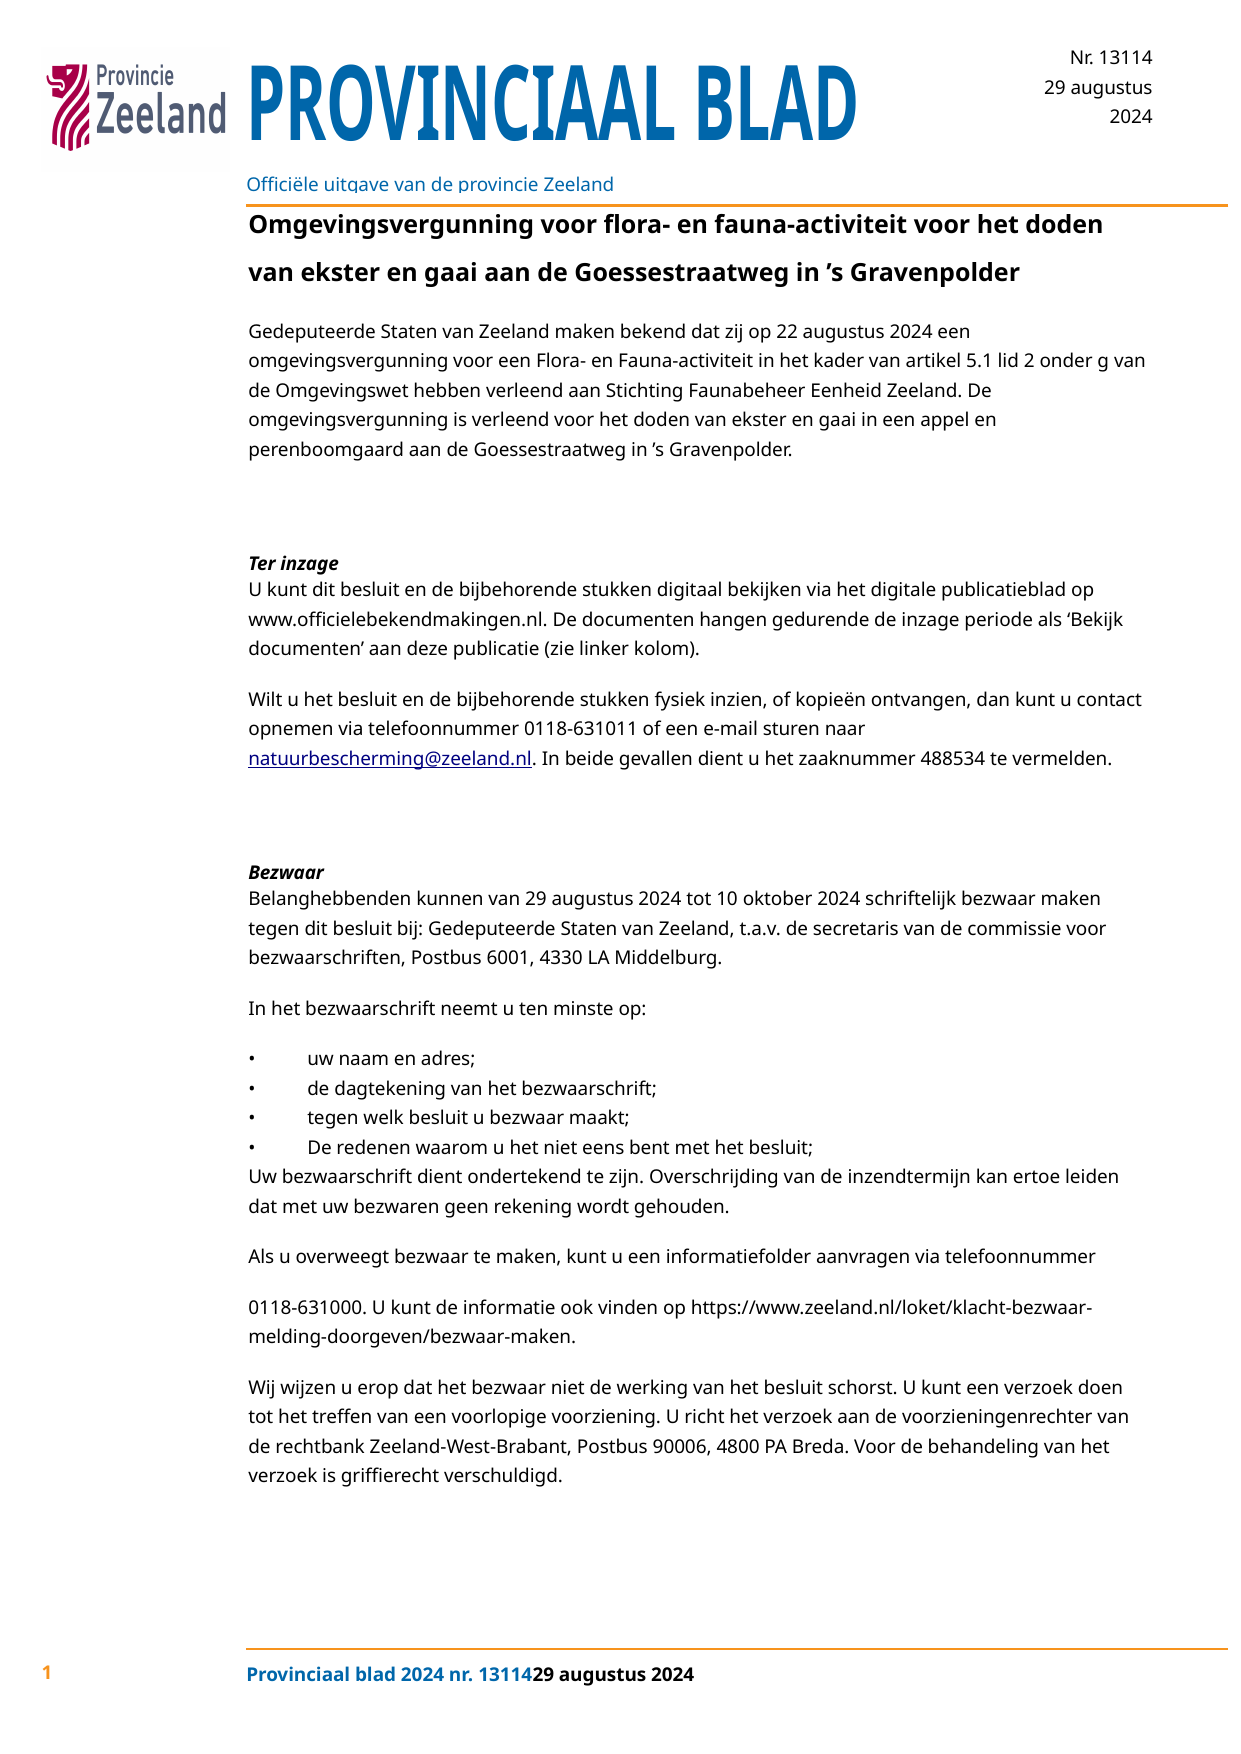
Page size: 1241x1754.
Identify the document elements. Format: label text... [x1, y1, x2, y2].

text 0118-631000. U kunt de informatie ook vinden op https://www.zeeland.nl/loket/klacht-bezwaar-melding-doorgeven/bezwaar-maken. [248, 1294, 1152, 1349]
text Als u overweegt bezwaar te maken, kunt u een informatiefolder aanvragen via telefoonnummer [248, 1243, 1152, 1269]
text Uw bezwaarschrift dient ondertekend te zijn. Overschrijding van de inzendtermijn kan ertoe leiden dat met uw bezwaren geen rekening wordt gehouden. [248, 1163, 1152, 1219]
text Belanghebbenden kunnen van 29 augustus 2024 tot 10 oktober 2024 schriftelijk bezwaar maken tegen dit besluit bij: Gedeputeerde Staten van Zeeland, t.a.v. de secretaris van de commissie voor bezwaarschriften, Postbus 6001, 4330 LA Middelburg. [248, 885, 1152, 970]
list De redenen waarom u het niet eens bent met het besluit; [248, 1134, 1152, 1160]
text Gedeputeerde Staten van Zeeland maken bekend dat zij op 22 augustus 2024 een omgevingsvergunning voor een Flora- en Fauna-activiteit in het kader van artikel 5.1 lid 2 onder g van de Omgevingswet hebben verleend aan Stichting Faunabeheer Eenheid Zeeland. De omgevingsvergunning is verleend voor het doden van ekster en gaai in een appel en perenboomgaard aan de Goessestraatweg in ’s Gravenpolder. [248, 318, 1152, 462]
text U kunt dit besluit en de bijbehorende stukken digitaal bekijken via het digitale publicatieblad op www.officielebekendmakingen.nl. De documenten hangen gedurende de inzage periode als ‘Bekijk documenten’ aan deze publicatie (zie linker kolom). [248, 576, 1152, 661]
picture [41, 47, 231, 172]
list de dagtekening van het bezwaarschrift; [248, 1075, 1152, 1101]
list uw naam en adres; [248, 1045, 1152, 1071]
list tegen welk besluit u bezwaar maakt; [248, 1104, 1152, 1130]
text Omgevingsvergunning voor flora- en fauna-activiteit voor het doden van ekster en gaai aan de Goessestraatweg in ’s Gravenpolder [248, 207, 1152, 288]
text Wij wijzen u erop dat het bezwaar niet de werking van het besluit schorst. U kunt een verzoek doen tot het treffen van een voorlopige voorziening. U richt het verzoek aan de voorzieningenrechter van de rechtbank Zeeland-West-Brabant, Postbus 90006, 4800 PA Breda. Voor de behandeling van het verzoek is griffierecht verschuldigd. [248, 1374, 1152, 1488]
text Wilt u het besluit en de bijbehorende stukken fysiek inzien, of kopieën ontvangen, dan kunt u contact opnemen via telefoonnummer 0118-631011 of een e-mail sturen naar natuurbescherming@zeeland.nl. In beide gevallen dient u het zaaknummer 488534 te vermelden. [248, 686, 1152, 771]
text Bezwaar [248, 859, 1152, 885]
text In het bezwaarschrift neemt u ten minste op: [248, 995, 1152, 1021]
text Ter inzage [248, 551, 1152, 576]
